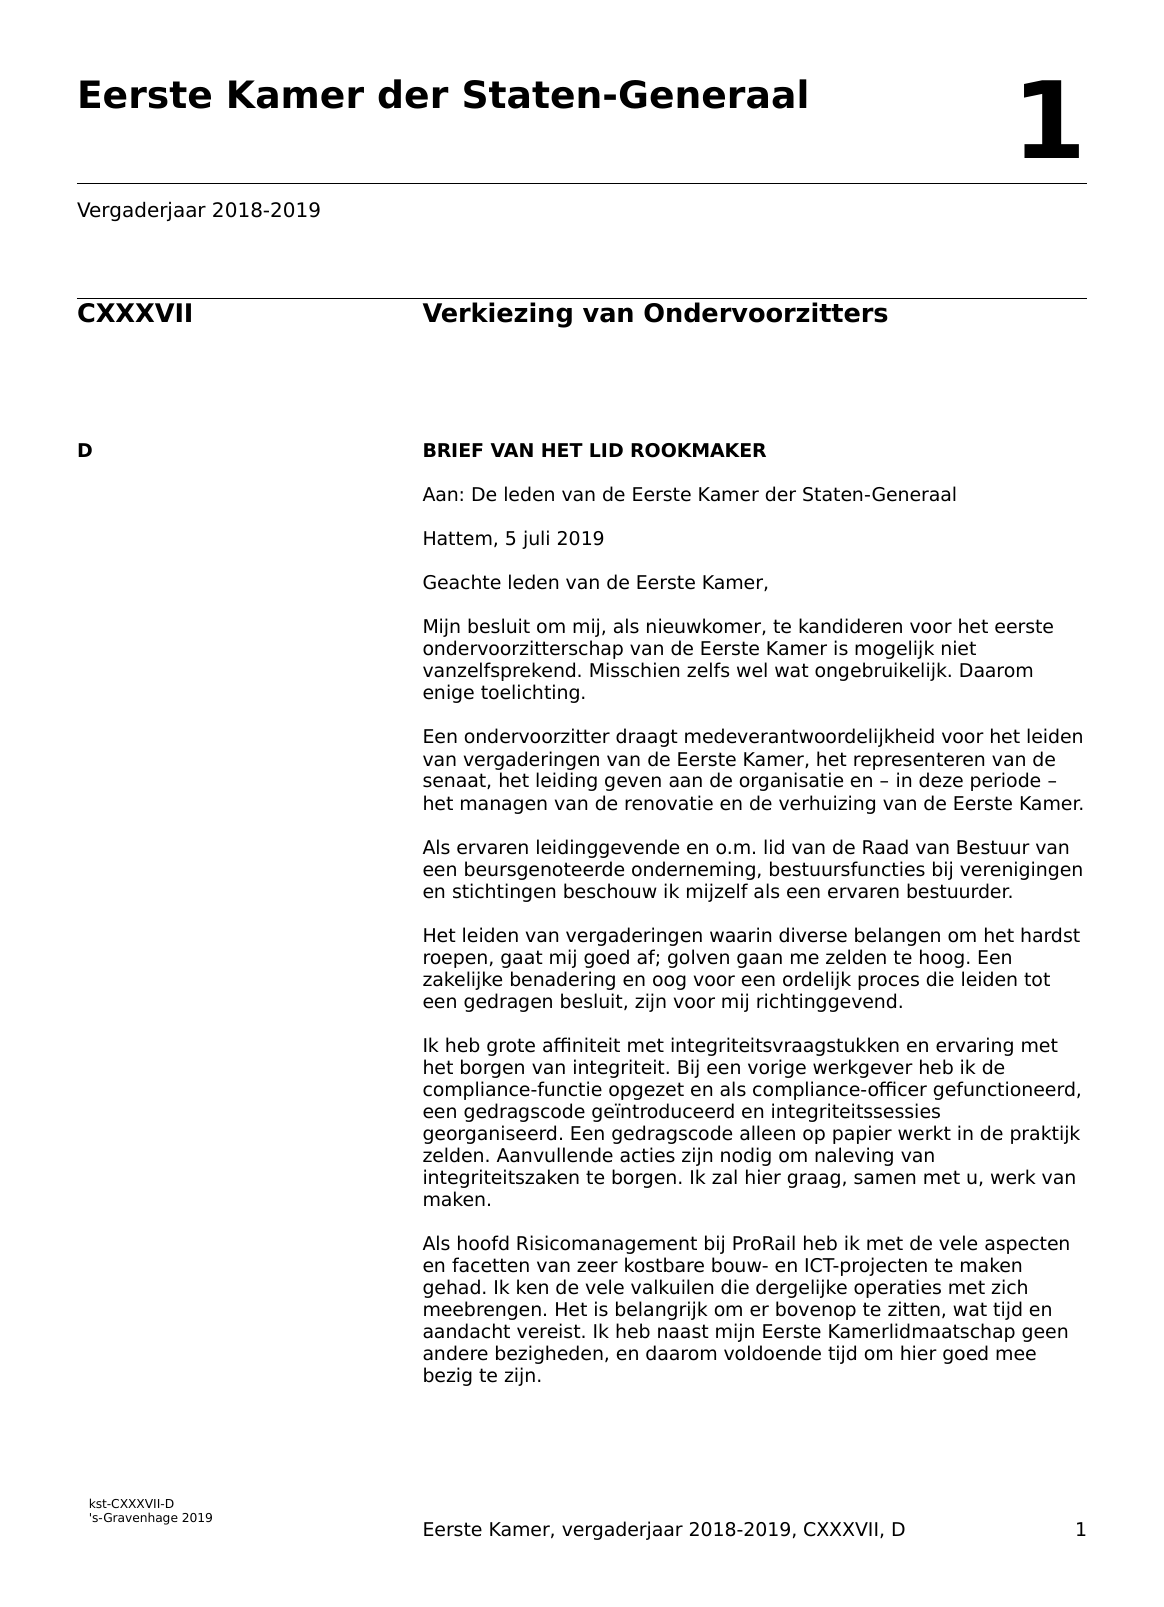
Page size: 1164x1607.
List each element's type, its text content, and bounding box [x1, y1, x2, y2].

table_header Eerste Kamer der Staten-Generaal [77, 59, 886, 183]
text Aan: De leden van de Eerste Kamer der Staten-Generaal [422, 484, 1087, 506]
text 's-Gravenhage 2019 [88, 1511, 323, 1525]
text Een ondervoorzitter draagt medeverantwoordelijkheid voor het leiden van vergaderingen van de Eerste Kamer, het representeren van de senaat, het leiding geven aan de organisatie en – in deze periode – het managen van de renovatie en de verhuizing van de Eerste Kamer. [422, 726, 1087, 814]
text Hattem, 5 juli 2019 [422, 528, 1087, 550]
text kst-CXXXVII-D [88, 1497, 323, 1511]
text Het leiden van vergaderingen waarin diverse belangen om het hardst roepen, gaat mij goed af; golven gaan me zelden te hoog. Een zakelijke benadering en oog voor een ordelijk proces die leiden tot een gedragen besluit, zijn voor mij richtinggevend. [422, 925, 1087, 1013]
text Mijn besluit om mij, als nieuwkomer, te kandideren voor het eerste ondervoorzitterschap van de Eerste Kamer is mogelijk niet vanzelfsprekend. Misschien zelfs wel wat ongebruikelijk. Daarom enige toelichting. [422, 616, 1087, 704]
text Als hoofd Risicomanagement bij ProRail heb ik met de vele aspecten en facetten van zeer kostbare bouw- en ICT-projecten te maken gehad. Ik ken de vele valkuilen die dergelijke operaties met zich meebrengen. Het is belangrijk om er bovenop te zitten, wat tijd en aandacht vereist. Ik heb naast mijn Eerste Kamerlidmaatschap geen andere bezigheden, en daarom voldoende tijd om hier goed mee bezig te zijn. [422, 1233, 1087, 1387]
text Geachte leden van de Eerste Kamer, [422, 572, 1087, 594]
subtitle CXXXVII Verkiezing van Ondervoorzitters [77, 299, 1087, 329]
table_header 1 [886, 59, 1087, 183]
table_cell Vergaderjaar 2018-2019 [77, 184, 1087, 298]
text Ik heb grote affiniteit met integriteitsvraagstukken en ervaring met het borgen van integriteit. Bij een vorige werkgever heb ik de compliance-functie opgezet en als compliance-officer gefunctioneerd, een gedragscode geïntroduceerd en integriteitssessies georganiseerd. Een gedragscode alleen op papier werkt in de praktijk zelden. Aanvullende acties zijn nodig om naleving van integriteitszaken te borgen. Ik zal hier graag, samen met u, werk van maken. [422, 1035, 1087, 1211]
subtitle D BRIEF VAN HET LID ROOKMAKER [77, 440, 1087, 462]
text Als ervaren leidinggevende en o.m. lid van de Raad van Bestuur van een beursgenoteerde onderneming, bestuursfuncties bij verenigingen en stichtingen beschouw ik mijzelf als een ervaren bestuurder. [422, 837, 1087, 902]
